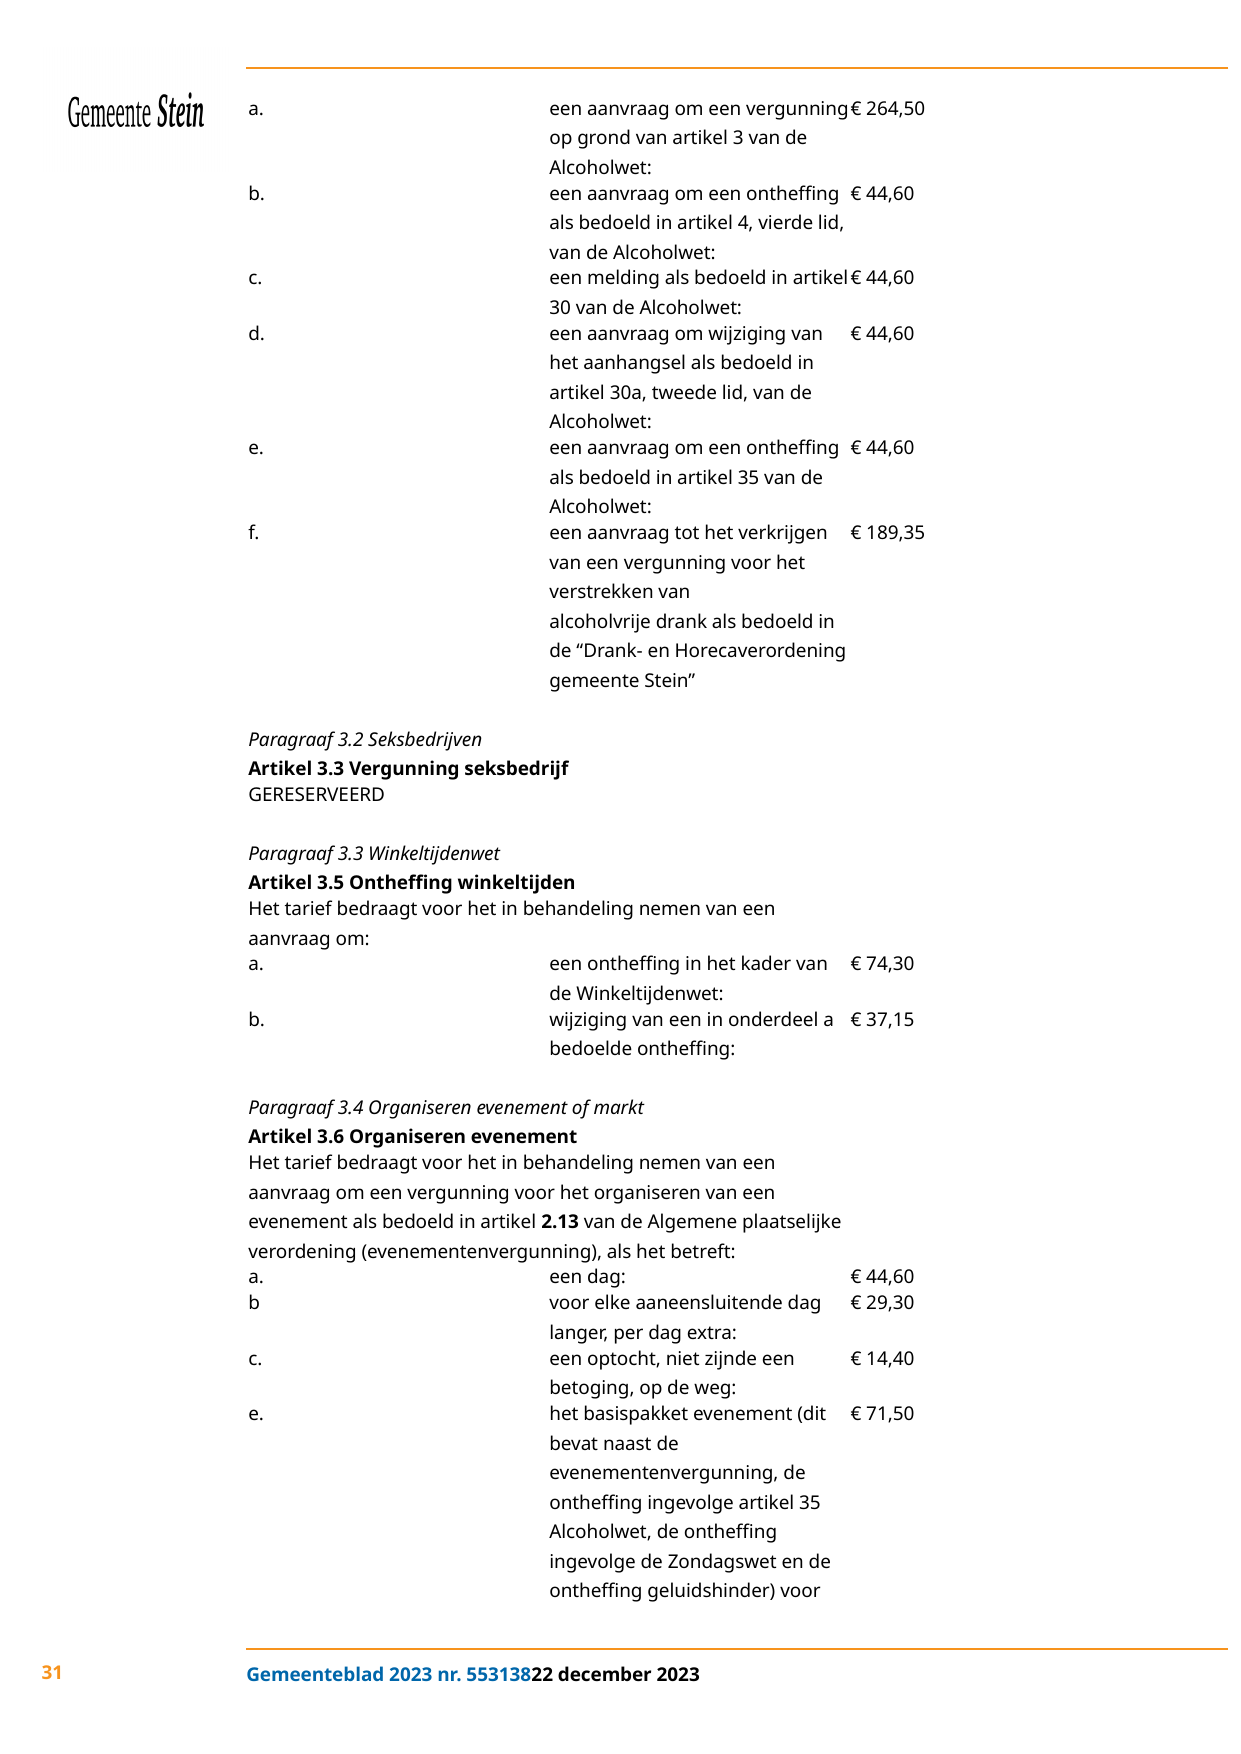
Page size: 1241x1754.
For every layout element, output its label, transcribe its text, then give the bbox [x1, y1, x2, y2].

table_cell € 14,40 [850, 1345, 1152, 1400]
table_cell c. [248, 265, 549, 320]
table_cell € 29,30 [850, 1290, 1152, 1345]
table_cell een dag: [549, 1264, 850, 1289]
table_header Artikel 3.6 Organiseren evenement [248, 1124, 850, 1149]
table_cell a. [248, 95, 549, 180]
table_cell € 264,50 [850, 95, 1152, 180]
table_cell een aanvraag om een vergunning op grond van artikel 3 van de Alcoholwet: [549, 95, 850, 180]
table_cell € 44,60 [850, 320, 1152, 434]
table_cell Het tarief bedraagt voor het in behandeling nemen van een aanvraag om: [248, 895, 850, 950]
table_cell [700, 781, 1152, 807]
table_cell [850, 1149, 1152, 1264]
table_cell e. [248, 434, 549, 519]
text Paragraaf 3.3 Winkeltijdenwet [248, 840, 1152, 865]
table_cell een aanvraag om een ontheffing als bedoeld in artikel 4, vierde lid, van de Alcoholwet: [549, 180, 850, 264]
table_cell een melding als bedoeld in artikel 30 van de Alcoholwet: [549, 265, 850, 320]
table_cell f. [248, 519, 549, 693]
table_cell € 189,35 [850, 519, 1152, 693]
table_cell € 71,50 [850, 1400, 1152, 1603]
table_cell a. [248, 950, 549, 1006]
table_cell Het tarief bedraagt voor het in behandeling nemen van een aanvraag om een vergunning voor het organiseren van een evenement als bedoeld in artikel 2.13 van de Algemene plaatselijke verordening (evenementenvergunning), als het betreft: [248, 1149, 850, 1264]
table_header [850, 1124, 1152, 1149]
table_header Artikel 3.3 Vergunning seksbedrijf [248, 755, 700, 781]
table_cell b [248, 1290, 549, 1345]
table_cell € 44,60 [850, 1264, 1152, 1289]
table_cell € 37,15 [850, 1006, 1152, 1061]
table_cell € 44,60 [850, 180, 1152, 264]
table_cell wijziging van een in onderdeel a bedoelde ontheffing: [549, 1006, 850, 1061]
table_cell een ontheffing in het kader van de Winkeltijdenwet: [549, 950, 850, 1006]
table_cell d. [248, 320, 549, 434]
table_cell c. [248, 1345, 549, 1400]
table_cell het basispakket evenement (dit bevat naast de evenementenvergunning, de ontheffing ingevolge artikel 35 Alcoholwet, de ontheffing ingevolge de Zondagswet en de ontheffing geluidshinder) voor [549, 1400, 850, 1603]
table_cell een aanvraag om wijziging van het aanhangsel als bedoeld in artikel 30a, tweede lid, van de Alcoholwet: [549, 320, 850, 434]
table_cell a. [248, 1264, 549, 1289]
text Paragraaf 3.2 Seksbedrijven [248, 726, 1152, 751]
table_cell [850, 895, 1152, 950]
text Paragraaf 3.4 Organiseren evenement of markt [248, 1094, 1152, 1119]
table_cell een optocht, niet zijnde een betoging, op de weg: [549, 1345, 850, 1400]
table_header [700, 755, 1152, 781]
table_cell GERESERVEERD [248, 781, 700, 807]
table_cell een aanvraag om een ontheffing als bedoeld in artikel 35 van de Alcoholwet: [549, 434, 850, 519]
table_cell b. [248, 1006, 549, 1061]
table_header [850, 869, 1152, 895]
picture [41, 47, 231, 172]
table_cell € 44,60 [850, 265, 1152, 320]
table_cell een aanvraag tot het verkrijgen van een vergunning voor het verstrekken van alcoholvrije drank als bedoeld in de “Drank- en Horecaverordening gemeente Stein” [549, 519, 850, 693]
table_header Artikel 3.5 Ontheffing winkeltijden [248, 869, 850, 895]
table_cell b. [248, 180, 549, 264]
table_cell e. [248, 1400, 549, 1603]
table_cell € 44,60 [850, 434, 1152, 519]
table_cell voor elke aaneensluitende dag langer, per dag extra: [549, 1290, 850, 1345]
table_cell € 74,30 [850, 950, 1152, 1006]
